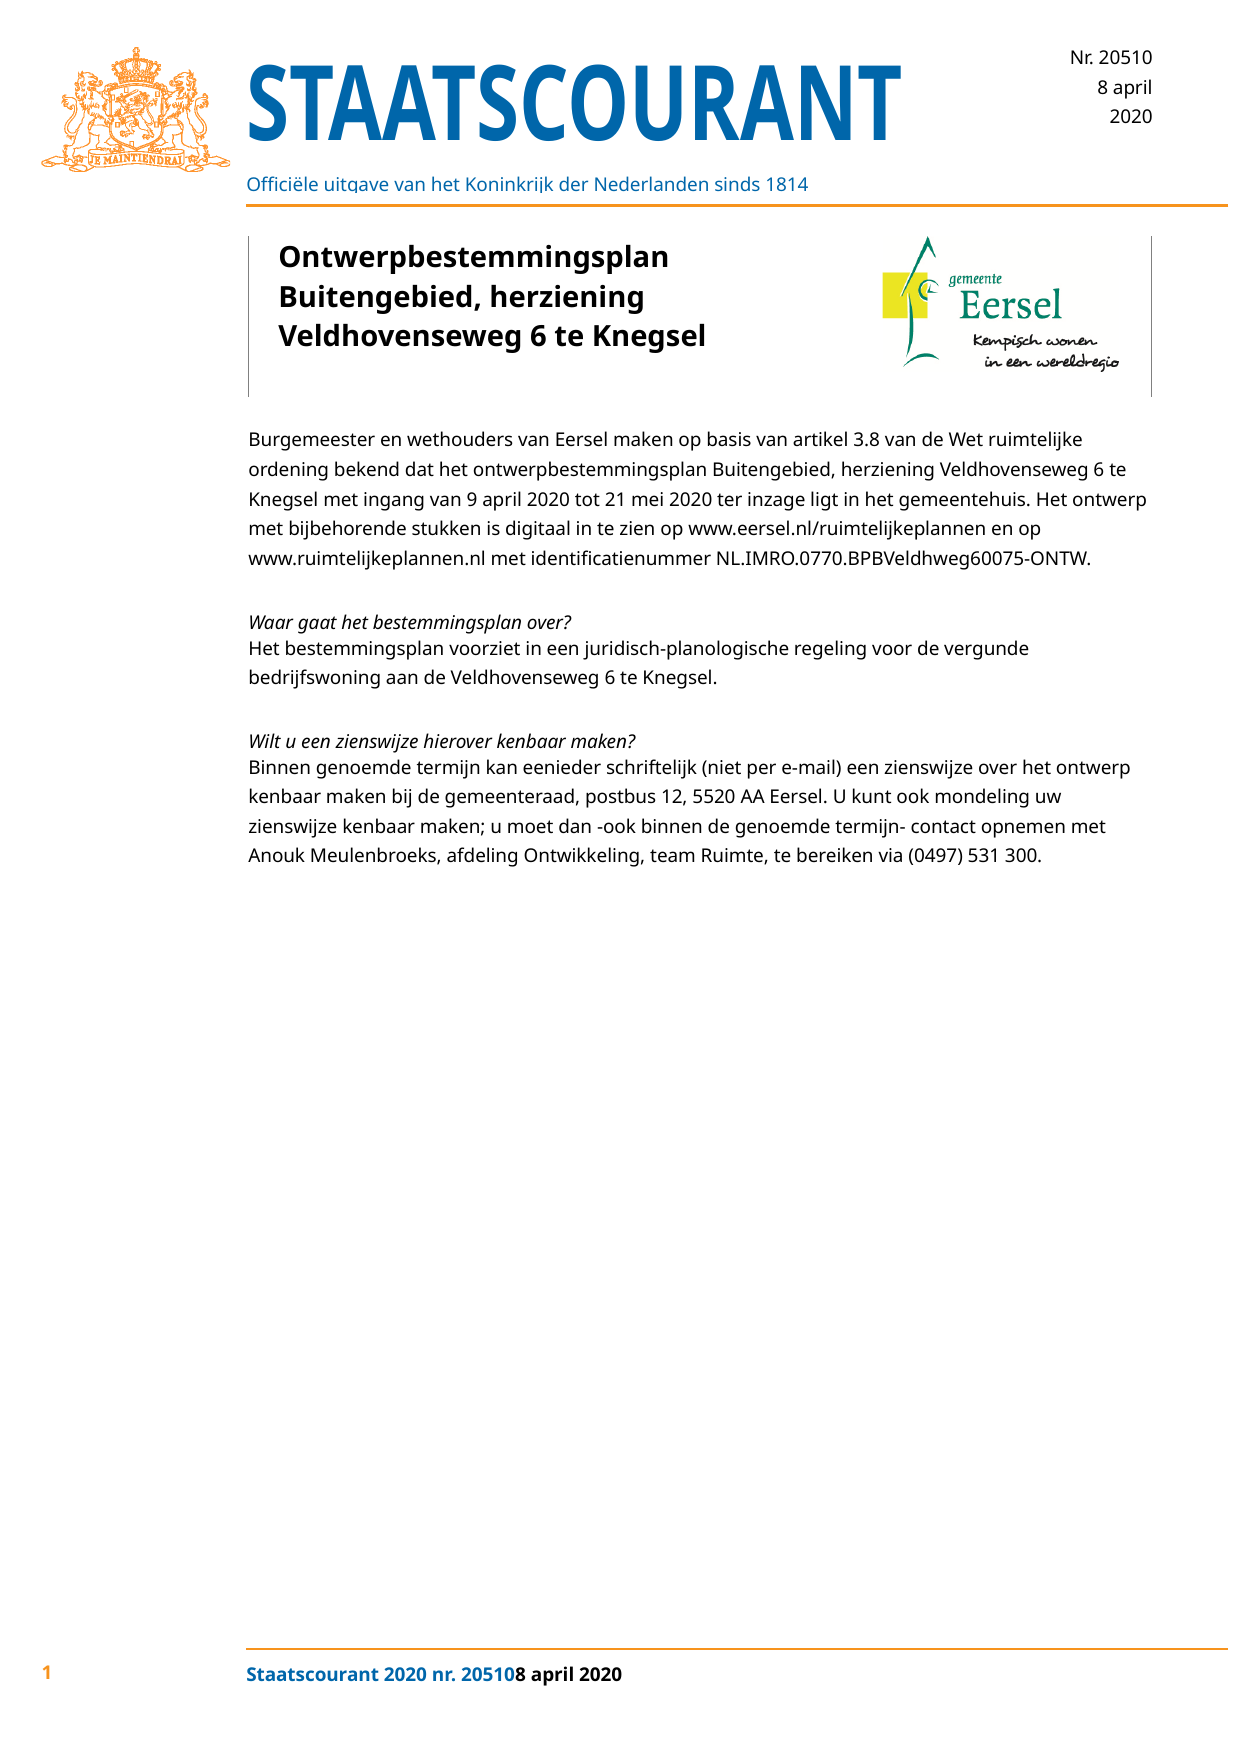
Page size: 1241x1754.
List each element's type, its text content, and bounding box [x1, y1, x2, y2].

picture [41, 47, 231, 172]
text Wilt u een zienswijze hierover kenbaar maken? [248, 728, 1152, 754]
text Burgemeester en wethouders van Eersel maken op basis van artikel 3.8 van de Wet ruimtelijke ordening bekend dat het ontwerpbestemmingsplan Buitengebied, herziening Veldhovenseweg 6 te Knegsel met ingang van 9 april 2020 tot 21 mei 2020 ter inzage ligt in het gemeentehuis. Het ontwerp met bijbehorende stukken is digitaal in te zien op www.eersel.nl/ruimtelijkeplannen en op www.ruimtelijkeplannen.nl met identificatienummer NL.IMRO.0770.BPBVeldhweg60075-ONTW. [248, 427, 1152, 571]
text Het bestemmingsplan voorziet in een juridisch-planologische regeling voor de vergunde bedrijfswoning aan de Veldhovenseweg 6 te Knegsel. [248, 635, 1152, 690]
table_header Ontwerpbestemmingsplan Buitengebied, herziening Veldhovenseweg 6 te Knegsel [249, 236, 850, 397]
text Binnen genoemde termijn kan eenieder schriftelijk (niet per e-mail) een zienswijze over het ontwerp kenbaar maken bij de gemeenteraad, postbus 12, 5520 AA Eersel. U kunt ook mondeling uw zienswijze kenbaar maken; u moet dan -ook binnen de genoemde termijn- contact opnemen met Anouk Meulenbroeks, afdeling Ontwikkeling, team Ruimte, te bereiken via (0497) 531 300. [248, 754, 1152, 868]
text Waar gaat het bestemmingsplan over? [248, 609, 1152, 635]
table_header [850, 236, 1151, 397]
picture [882, 236, 1119, 372]
